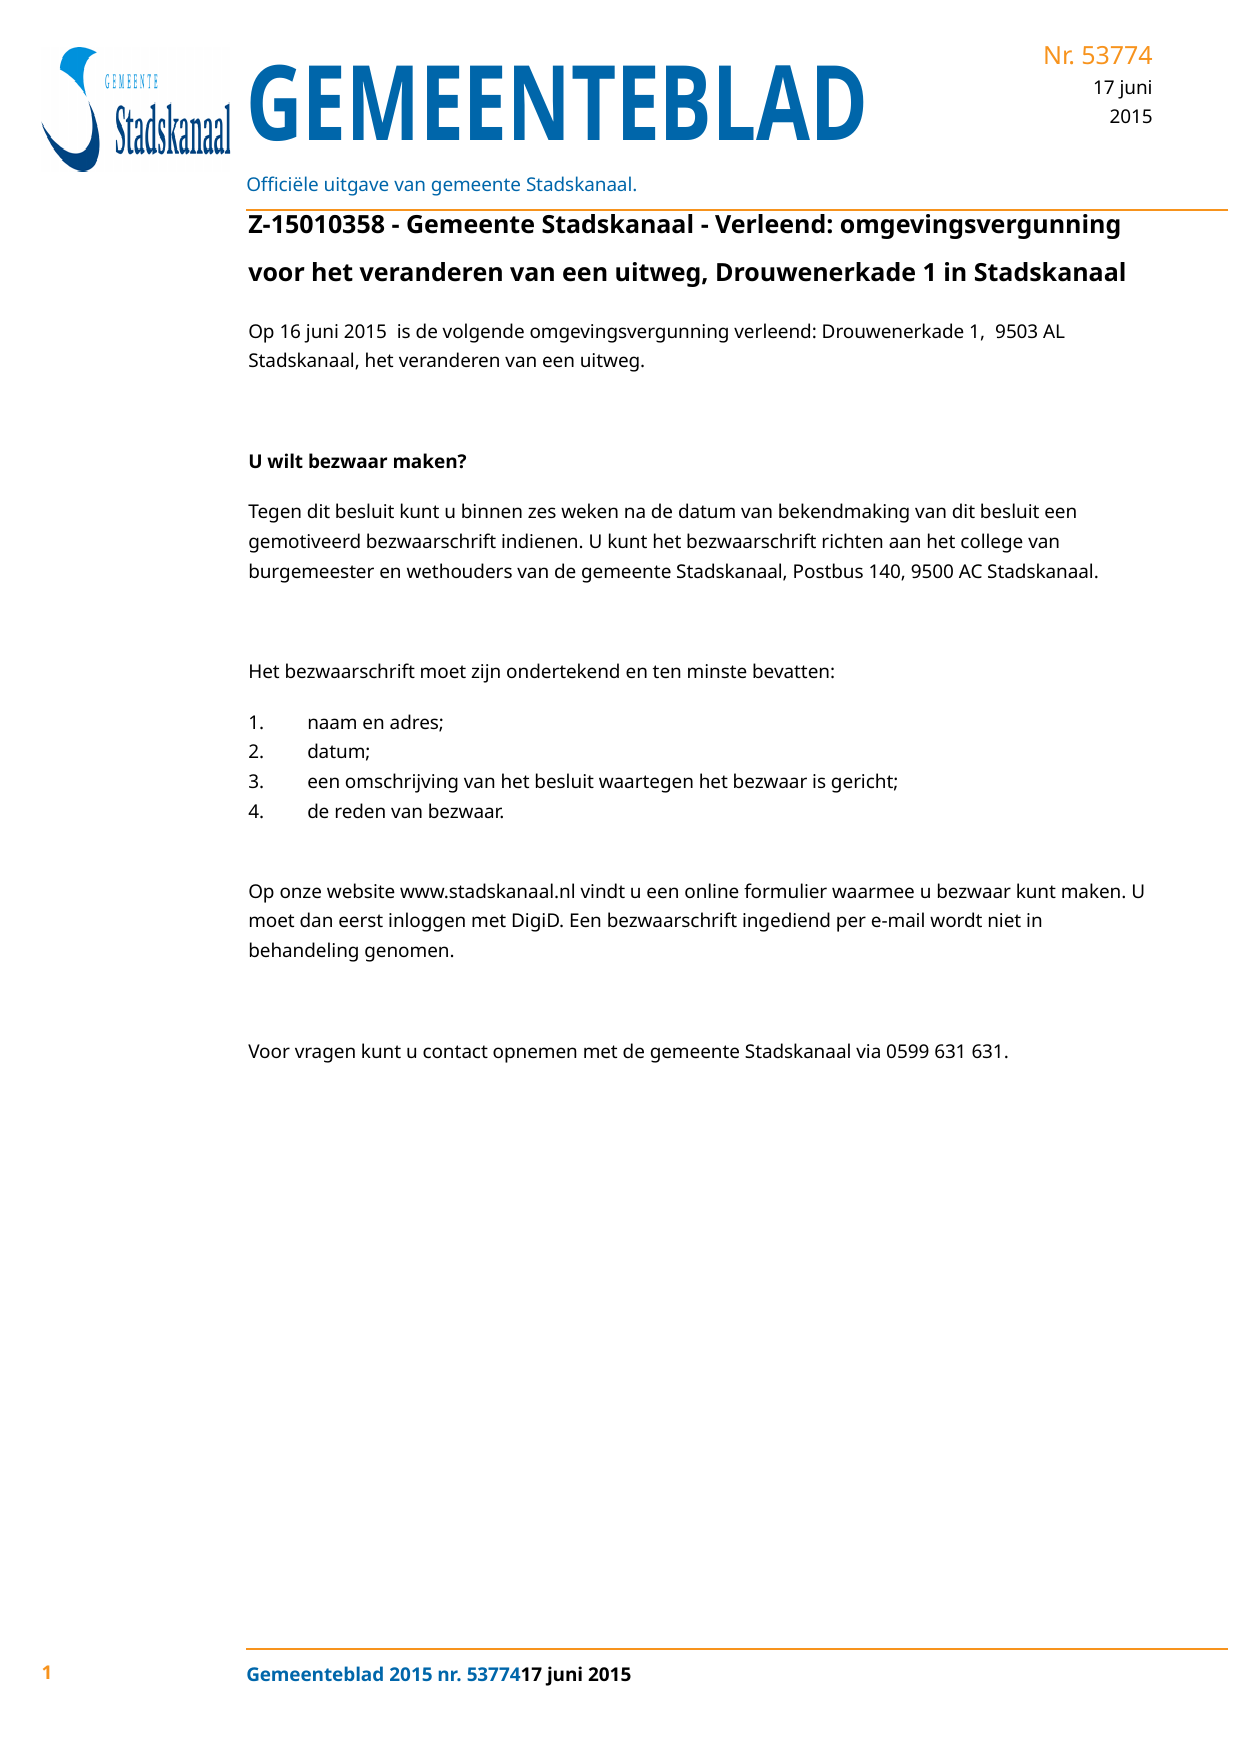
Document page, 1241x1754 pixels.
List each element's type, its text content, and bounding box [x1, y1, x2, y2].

list datum; [248, 739, 1152, 764]
text Tegen dit besluit kunt u binnen zes weken na de datum van bekendmaking van dit besluit een gemotiveerd bezwaarschrift indienen. U kunt het bezwaarschrift richten aan het college van burgemeester en wethouders van de gemeente Stadskanaal, Postbus 140, 9500 AC Stadskanaal. [248, 499, 1152, 584]
list de reden van bezwaar. [248, 798, 1152, 824]
text Voor vragen kunt u contact opnemen met de gemeente Stadskanaal via 0599 631 631. [248, 1038, 1152, 1064]
text Op onze website www.stadskanaal.nl vindt u een online formulier waarmee u bezwaar kunt maken. U moet dan eerst inloggen met DigiD. Een bezwaarschrift ingediend per e-mail wordt niet in behandeling genomen. [248, 878, 1152, 963]
list een omschrijving van het besluit waartegen het bezwaar is gericht; [248, 768, 1152, 794]
text Op 16 juni 2015 is de volgende omgevingsvergunning verleend: Drouwenerkade 1, 9503 AL Stadskanaal, het veranderen van een uitweg. [248, 318, 1152, 373]
text U wilt bezwaar maken? [248, 448, 1152, 474]
picture [41, 47, 231, 172]
text Z-15010358 - Gemeente Stadskanaal - Verleend: omgevingsvergunning voor het veranderen van een uitweg, Drouwenerkade 1 in Stadskanaal [248, 211, 1152, 288]
text Het bezwaarschrift moet zijn ondertekend en ten minste bevatten: [248, 659, 1152, 684]
list naam en adres; [248, 709, 1152, 735]
